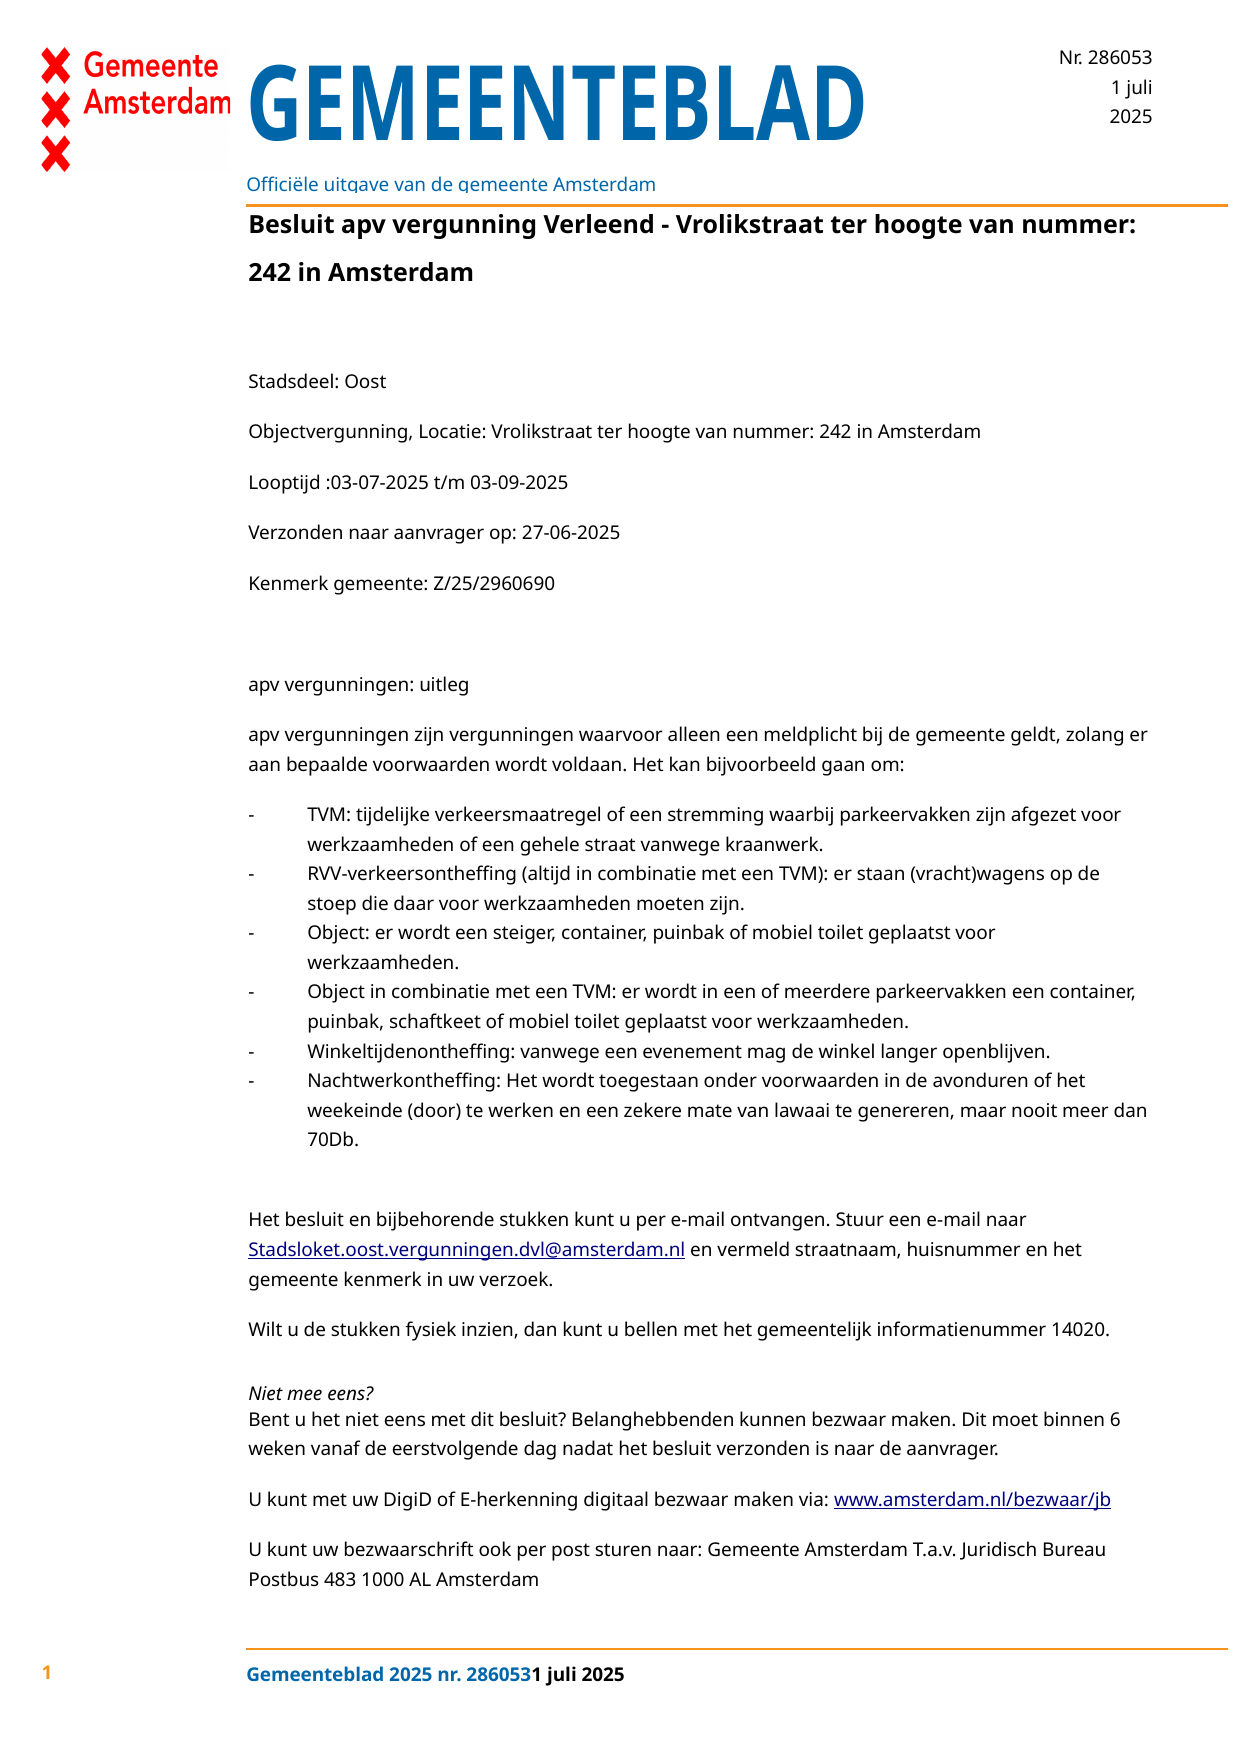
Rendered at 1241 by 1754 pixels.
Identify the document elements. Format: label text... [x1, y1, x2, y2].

text Stadsdeel: Oost [248, 368, 1152, 394]
list Object in combinatie met een TVM: er wordt in een of meerdere parkeervakken een container, puinbak, schaftkeet of mobiel toilet geplaatst voor werkzaamheden. [248, 979, 1152, 1034]
list Nachtwerkontheffing: Het wordt toegestaan onder voorwaarden in de avonduren of het weekeinde (door) te werken en een zekere mate van lawaai te genereren, maar nooit meer dan 70Db. [248, 1067, 1152, 1152]
list TVM: tijdelijke verkeersmaatregel of een stremming waarbij parkeervakken zijn afgezet voor werkzaamheden of een gehele straat vanwege kraanwerk. [248, 801, 1152, 857]
text Looptijd :03-07-2025 t/m 03-09-2025 [248, 469, 1152, 495]
text Objectvergunning, Locatie: Vrolikstraat ter hoogte van nummer: 242 in Amsterdam [248, 419, 1152, 444]
text Kenmerk gemeente: Z/25/2960690 [248, 570, 1152, 596]
text apv vergunningen: uitleg [248, 671, 1152, 697]
text Wilt u de stukken fysiek inzien, dan kunt u bellen met het gemeentelijk informatienummer 14020. [248, 1316, 1152, 1342]
text U kunt uw bezwaarschrift ook per post sturen naar: Gemeente Amsterdam T.a.v. Juridisch Bureau Postbus 483 1000 AL Amsterdam [248, 1536, 1152, 1592]
list Object: er wordt een steiger, container, puinbak of mobiel toilet geplaatst voor werkzaamheden. [248, 919, 1152, 975]
text apv vergunningen zijn vergunningen waarvoor alleen een meldplicht bij de gemeente geldt, zolang er aan bepaalde voorwaarden wordt voldaan. Het kan bijvoorbeeld gaan om: [248, 721, 1152, 777]
text U kunt met uw DigiD of E-herkenning digitaal bezwaar maken via: www.amsterdam.nl/bezwaar/jb [248, 1486, 1152, 1512]
text Bent u het niet eens met dit besluit? Belanghebbenden kunnen bezwaar maken. Dit moet binnen 6 weken vanaf de eerstvolgende dag nadat het besluit verzonden is naar de aanvrager. [248, 1406, 1152, 1461]
picture [41, 47, 231, 172]
list Winkeltijdenontheffing: vanwege een evenement mag de winkel langer openblijven. [248, 1038, 1152, 1064]
text Verzonden naar aanvrager op: 27-06-2025 [248, 519, 1152, 545]
list RVV-verkeersontheffing (altijd in combinatie met een TVM): er staan (vracht)wagens op de stoep die daar voor werkzaamheden moeten zijn. [248, 860, 1152, 916]
text Besluit apv vergunning Verleend - Vrolikstraat ter hoogte van nummer: 242 in Amsterdam [248, 207, 1152, 288]
text Het besluit en bijbehorende stukken kunt u per e-mail ontvangen. Stuur een e-mail naar Stadsloket.oost.vergunningen.dvl@amsterdam.nl en vermeld straatnaam, huisnummer en het gemeente kenmerk in uw verzoek. [248, 1207, 1152, 1292]
text Niet mee eens? [248, 1380, 1152, 1406]
